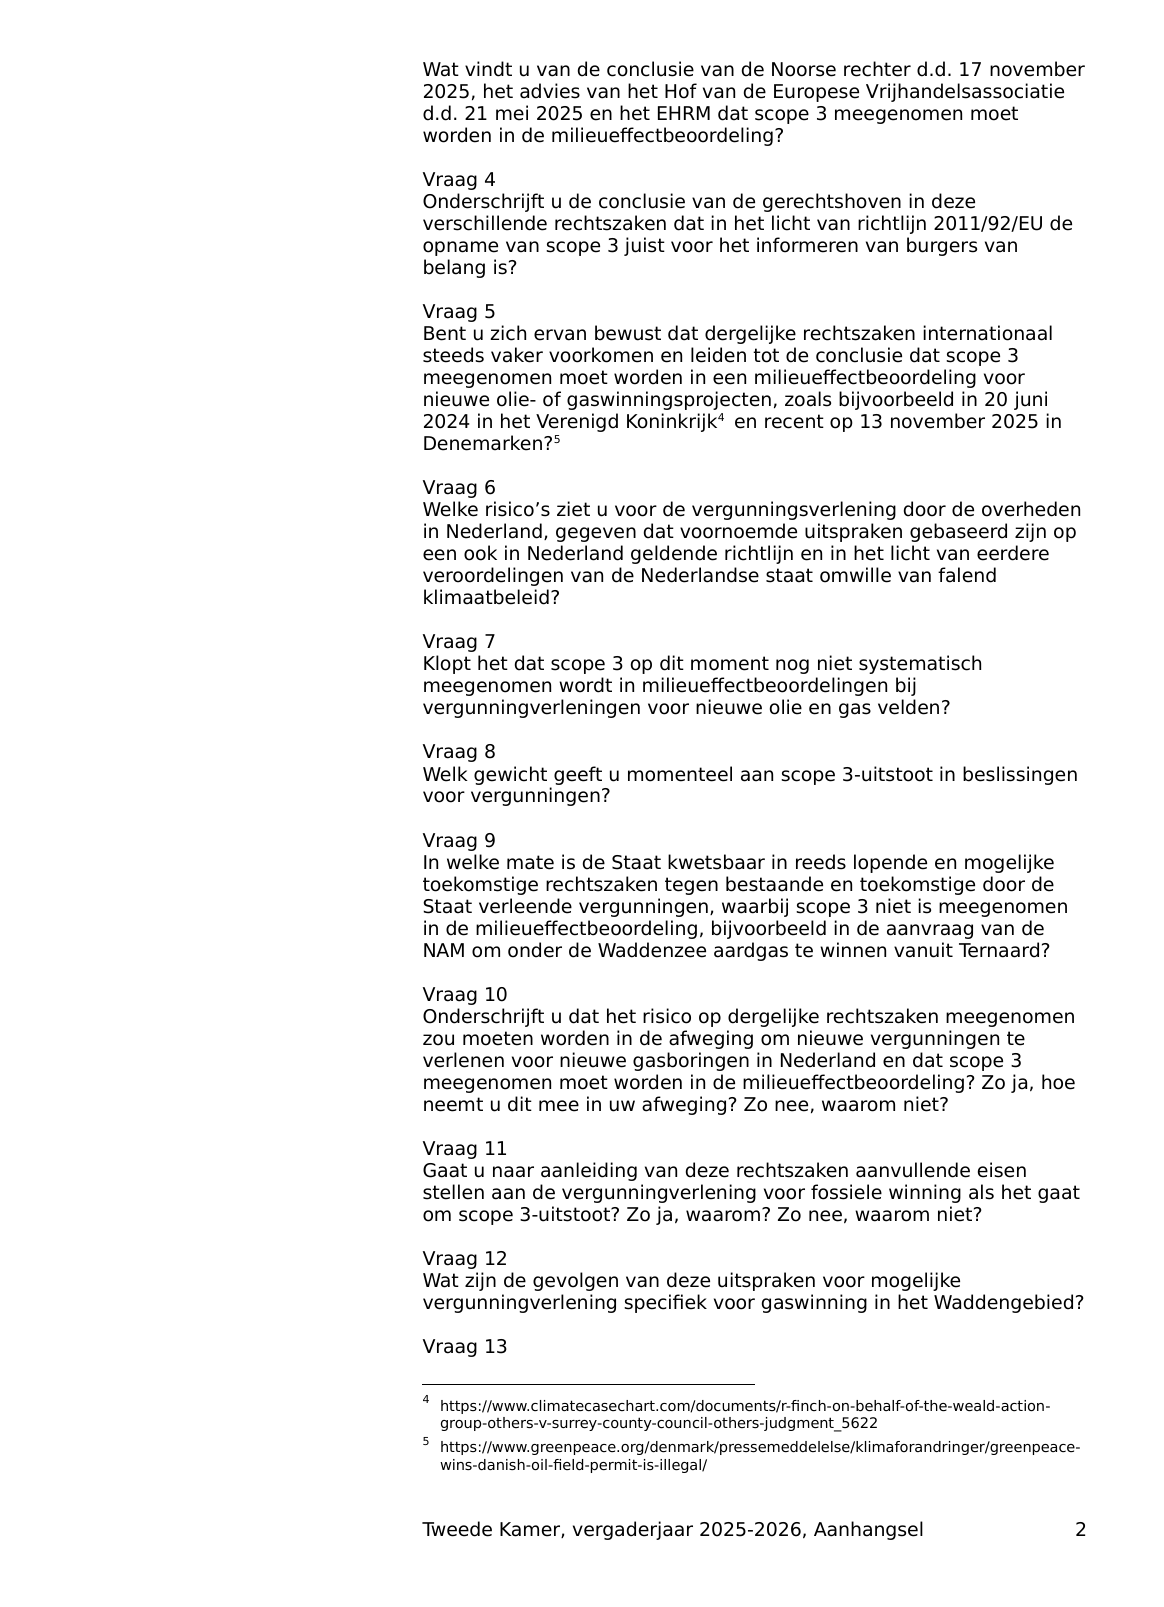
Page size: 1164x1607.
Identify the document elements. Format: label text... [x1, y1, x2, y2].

text https://www.greenpeace.org/denmark/pressemeddelelse/klimaforandringer/greenpeace-wins-danish-oil-field-permit-is-illegal/ [422, 1435, 1087, 1474]
text Vraag 6 [422, 477, 1087, 499]
text Wat zijn de gevolgen van deze uitspraken voor mogelijke vergunningverlening specifiek voor gaswinning in het Waddengebied? [422, 1270, 1087, 1314]
text Wat vindt u van de conclusie van de Noorse rechter d.d. 17 november 2025, het advies van het Hof van de Europese Vrijhandelsassociatie d.d. 21 mei 2025 en het EHRM dat scope 3 meegenomen moet worden in de milieueffectbeoordeling? [422, 59, 1087, 147]
text In welke mate is de Staat kwetsbaar in reeds lopende en mogelijke toekomstige rechtszaken tegen bestaande en toekomstige door de Staat verleende vergunningen, waarbij scope 3 niet is meegenomen in de milieueffectbeoordeling, bijvoorbeeld in de aanvraag van de NAM om onder de Waddenzee aardgas te winnen vanuit Ternaard? [422, 852, 1087, 961]
text https://www.climatecasechart.com/documents/r-finch-on-behalf-of-the-weald-action-group-others-v-surrey-county-council-others-judgment_5622 [422, 1393, 1087, 1432]
text Gaat u naar aanleiding van deze rechtszaken aanvullende eisen stellen aan de vergunningverlening voor fossiele winning als het gaat om scope 3-uitstoot? Zo ja, waarom? Zo nee, waarom niet? [422, 1160, 1087, 1226]
text Vraag 13 [422, 1336, 1087, 1358]
text Vraag 5 [422, 301, 1087, 323]
text Vraag 7 [422, 631, 1087, 653]
text Vraag 4 [422, 169, 1087, 191]
text Vraag 9 [422, 829, 1087, 852]
text Welk gewicht geeft u momenteel aan scope 3-uitstoot in beslissingen voor vergunningen? [422, 763, 1087, 807]
text Vraag 10 [422, 984, 1087, 1006]
text Vraag 8 [422, 741, 1087, 763]
text Vraag 11 [422, 1138, 1087, 1160]
text Bent u zich ervan bewust dat dergelijke rechtszaken internationaal steeds vaker voorkomen en leiden tot de conclusie dat scope 3 meegenomen moet worden in een milieueffectbeoordeling voor nieuwe olie- of gaswinningsprojecten, zoals bijvoorbeeld in 20 juni 2024 in het Verenigd Koninkrijk en recent op 13 november 2025 in Denemarken? [422, 323, 1087, 455]
text Welke risico’s ziet u voor de vergunningsverlening door de overheden in Nederland, gegeven dat voornoemde uitspraken gebaseerd zijn op een ook in Nederland geldende richtlijn en in het licht van eerdere veroordelingen van de Nederlandse staat omwille van falend klimaatbeleid? [422, 499, 1087, 609]
text Onderschrijft u dat het risico op dergelijke rechtszaken meegenomen zou moeten worden in de afweging om nieuwe vergunningen te verlenen voor nieuwe gasboringen in Nederland en dat scope 3 meegenomen moet worden in de milieueffectbeoordeling? Zo ja, hoe neemt u dit mee in uw afweging? Zo nee, waarom niet? [422, 1006, 1087, 1116]
text Onderschrijft u de conclusie van de gerechtshoven in deze verschillende rechtszaken dat in het licht van richtlijn 2011/92/EU de opname van scope 3 juist voor het informeren van burgers van belang is? [422, 191, 1087, 279]
text Klopt het dat scope 3 op dit moment nog niet systematisch meegenomen wordt in milieueffectbeoordelingen bij vergunningverleningen voor nieuwe olie en gas velden? [422, 653, 1087, 719]
text Vraag 12 [422, 1248, 1087, 1270]
